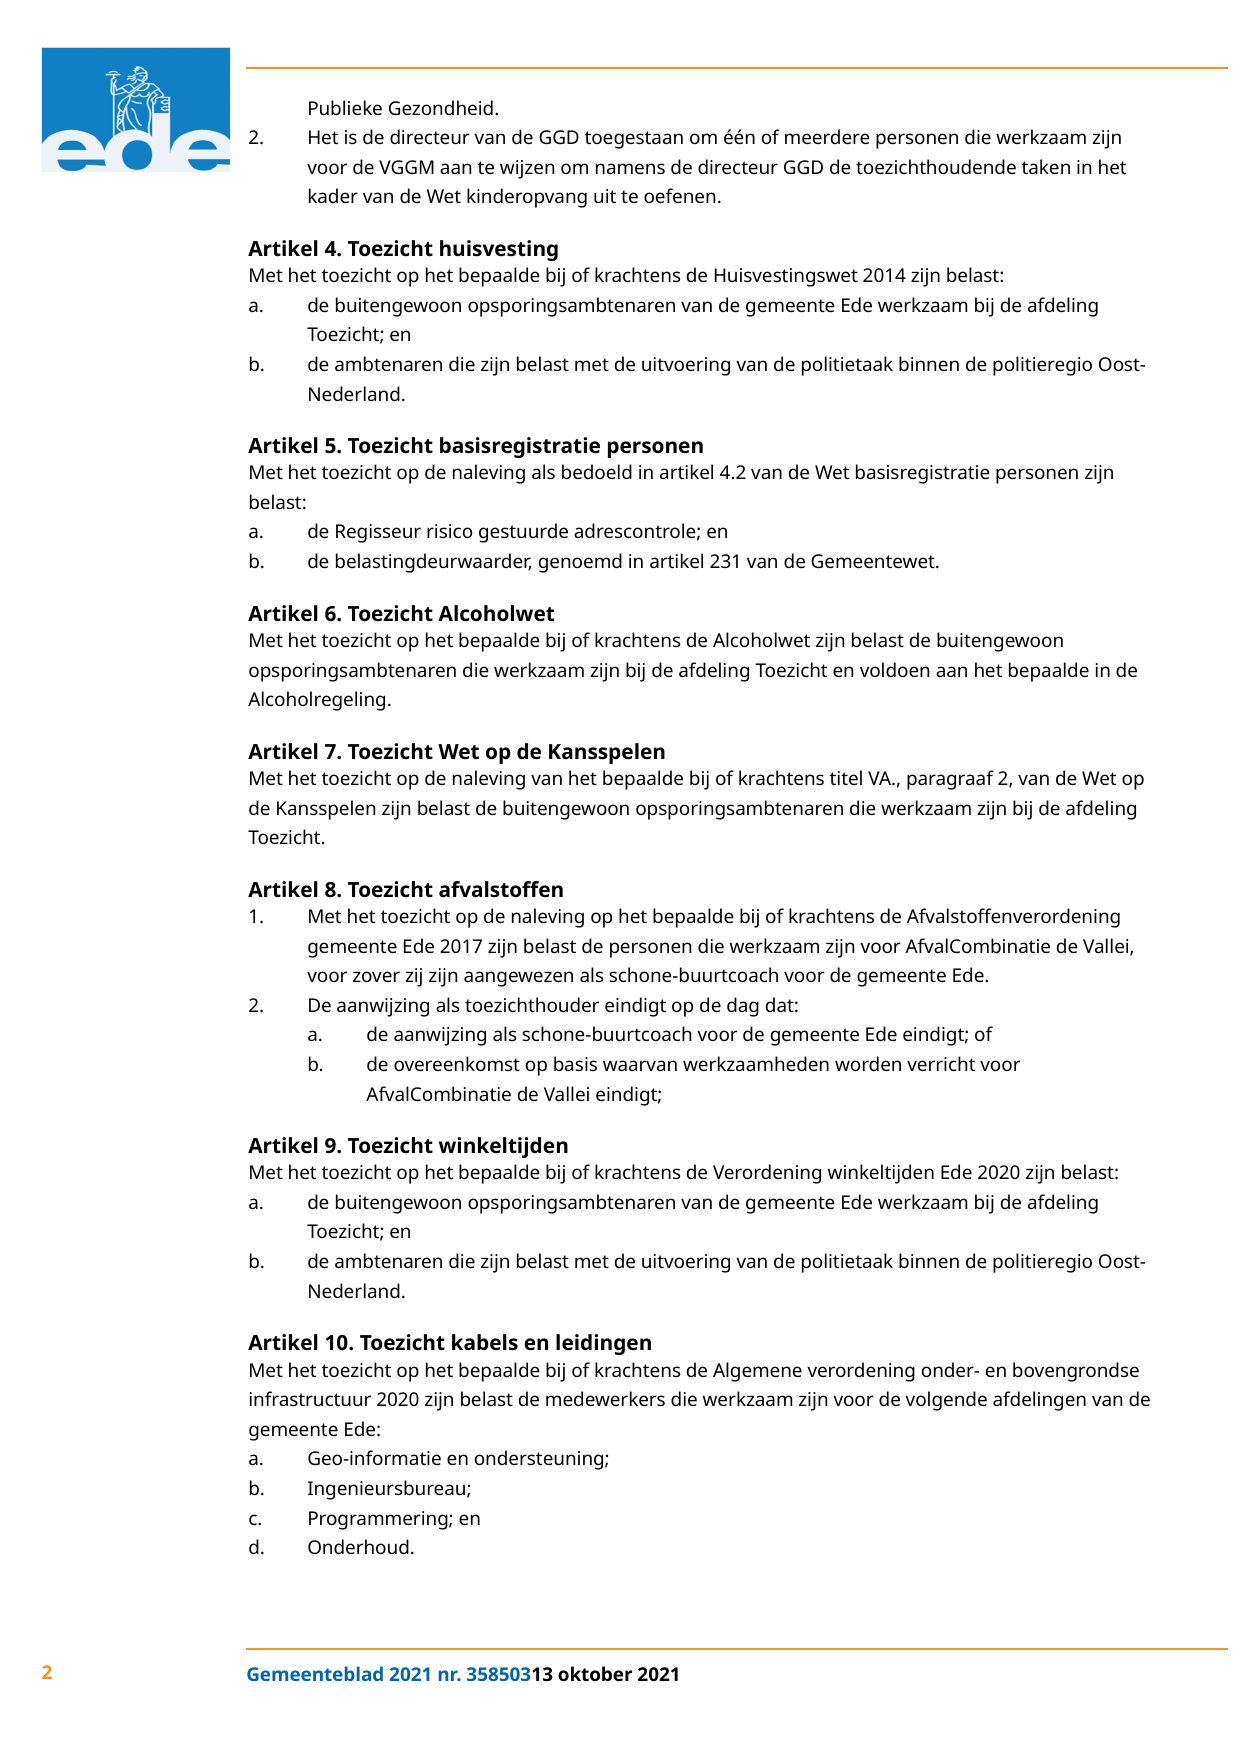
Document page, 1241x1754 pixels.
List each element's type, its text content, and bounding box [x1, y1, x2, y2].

text Artikel 4. Toezicht huisvesting [248, 234, 1152, 262]
text Artikel 9. Toezicht winkeltijden [248, 1131, 1152, 1159]
list de ambtenaren die zijn belast met de uitvoering van de politietaak binnen de politieregio Oost-Nederland. [248, 1248, 1152, 1304]
list de belastingdeurwaarder, genoemd in artikel 231 van de Gemeentewet. [248, 548, 1152, 574]
list de ambtenaren die zijn belast met de uitvoering van de politietaak binnen de politieregio Oost-Nederland. [248, 351, 1152, 406]
list Ingenieursbureau; [248, 1475, 1152, 1501]
text Met het toezicht op het bepaalde bij of krachtens de Algemene verordening onder- en bovengrondse infrastructuur 2020 zijn belast de medewerkers die werkzaam zijn voor de volgende afdelingen van de gemeente Ede: [248, 1357, 1152, 1442]
list de aanwijzing als schone-buurtcoach voor de gemeente Ede eindigt; of [307, 1022, 1152, 1047]
text Artikel 10. Toezicht kabels en leidingen [248, 1328, 1152, 1357]
list Onderhoud. [248, 1534, 1152, 1560]
list Het is de directeur van de GGD toegestaan om één of meerdere personen die werkzaam zijn voor de VGGM aan te wijzen om namens de directeur GGD de toezichthoudende taken in het kader van de Wet kinderopvang uit te oefenen. [248, 124, 1152, 209]
list De aanwijzing als toezichthouder eindigt op de dag dat: [248, 992, 1152, 1018]
list Programmering; en [248, 1505, 1152, 1530]
list de overeenkomst op basis waarvan werkzaamheden worden verricht voor AfvalCombinatie de Vallei eindigt; [307, 1051, 1152, 1106]
list de Regisseur risico gestuurde adrescontrole; en [248, 519, 1152, 544]
text Artikel 7. Toezicht Wet op de Kansspelen [248, 737, 1152, 765]
text Met het toezicht op het bepaalde bij of krachtens de Huisvestingswet 2014 zijn belast: [248, 262, 1152, 288]
list Met het toezicht op de naleving op het bepaalde bij of krachtens de Afvalstoffenverordening gemeente Ede 2017 zijn belast de personen die werkzaam zijn voor AfvalCombinatie de Vallei, voor zover zij zijn aangewezen als schone-buurtcoach voor de gemeente Ede. [248, 903, 1152, 988]
list de buitengewoon opsporingsambtenaren van de gemeente Ede werkzaam bij de afdeling Toezicht; en [248, 1189, 1152, 1244]
text Met het toezicht op het bepaalde bij of krachtens de Alcoholwet zijn belast de buitengewoon opsporingsambtenaren die werkzaam zijn bij de afdeling Toezicht en voldoen aan het bepaalde in de Alcoholregeling. [248, 627, 1152, 712]
text Artikel 6. Toezicht Alcoholwet [248, 599, 1152, 627]
picture [41, 47, 231, 172]
list de buitengewoon opsporingsambtenaren van de gemeente Ede werkzaam bij de afdeling Toezicht; en [248, 292, 1152, 347]
text Met het toezicht op het bepaalde bij of krachtens de Verordening winkeltijden Ede 2020 zijn belast: [248, 1159, 1152, 1185]
text Met het toezicht op de naleving als bedoeld in artikel 4.2 van de Wet basisregistratie personen zijn belast: [248, 459, 1152, 515]
list Publieke Gezondheid. [248, 95, 1152, 121]
text Artikel 8. Toezicht afvalstoffen [248, 875, 1152, 903]
text Met het toezicht op de naleving van het bepaalde bij of krachtens titel VA., paragraaf 2, van de Wet op de Kansspelen zijn belast de buitengewoon opsporingsambtenaren die werkzaam zijn bij de afdeling Toezicht. [248, 765, 1152, 850]
text Artikel 5. Toezicht basisregistratie personen [248, 431, 1152, 459]
list Geo-informatie en ondersteuning; [248, 1446, 1152, 1471]
